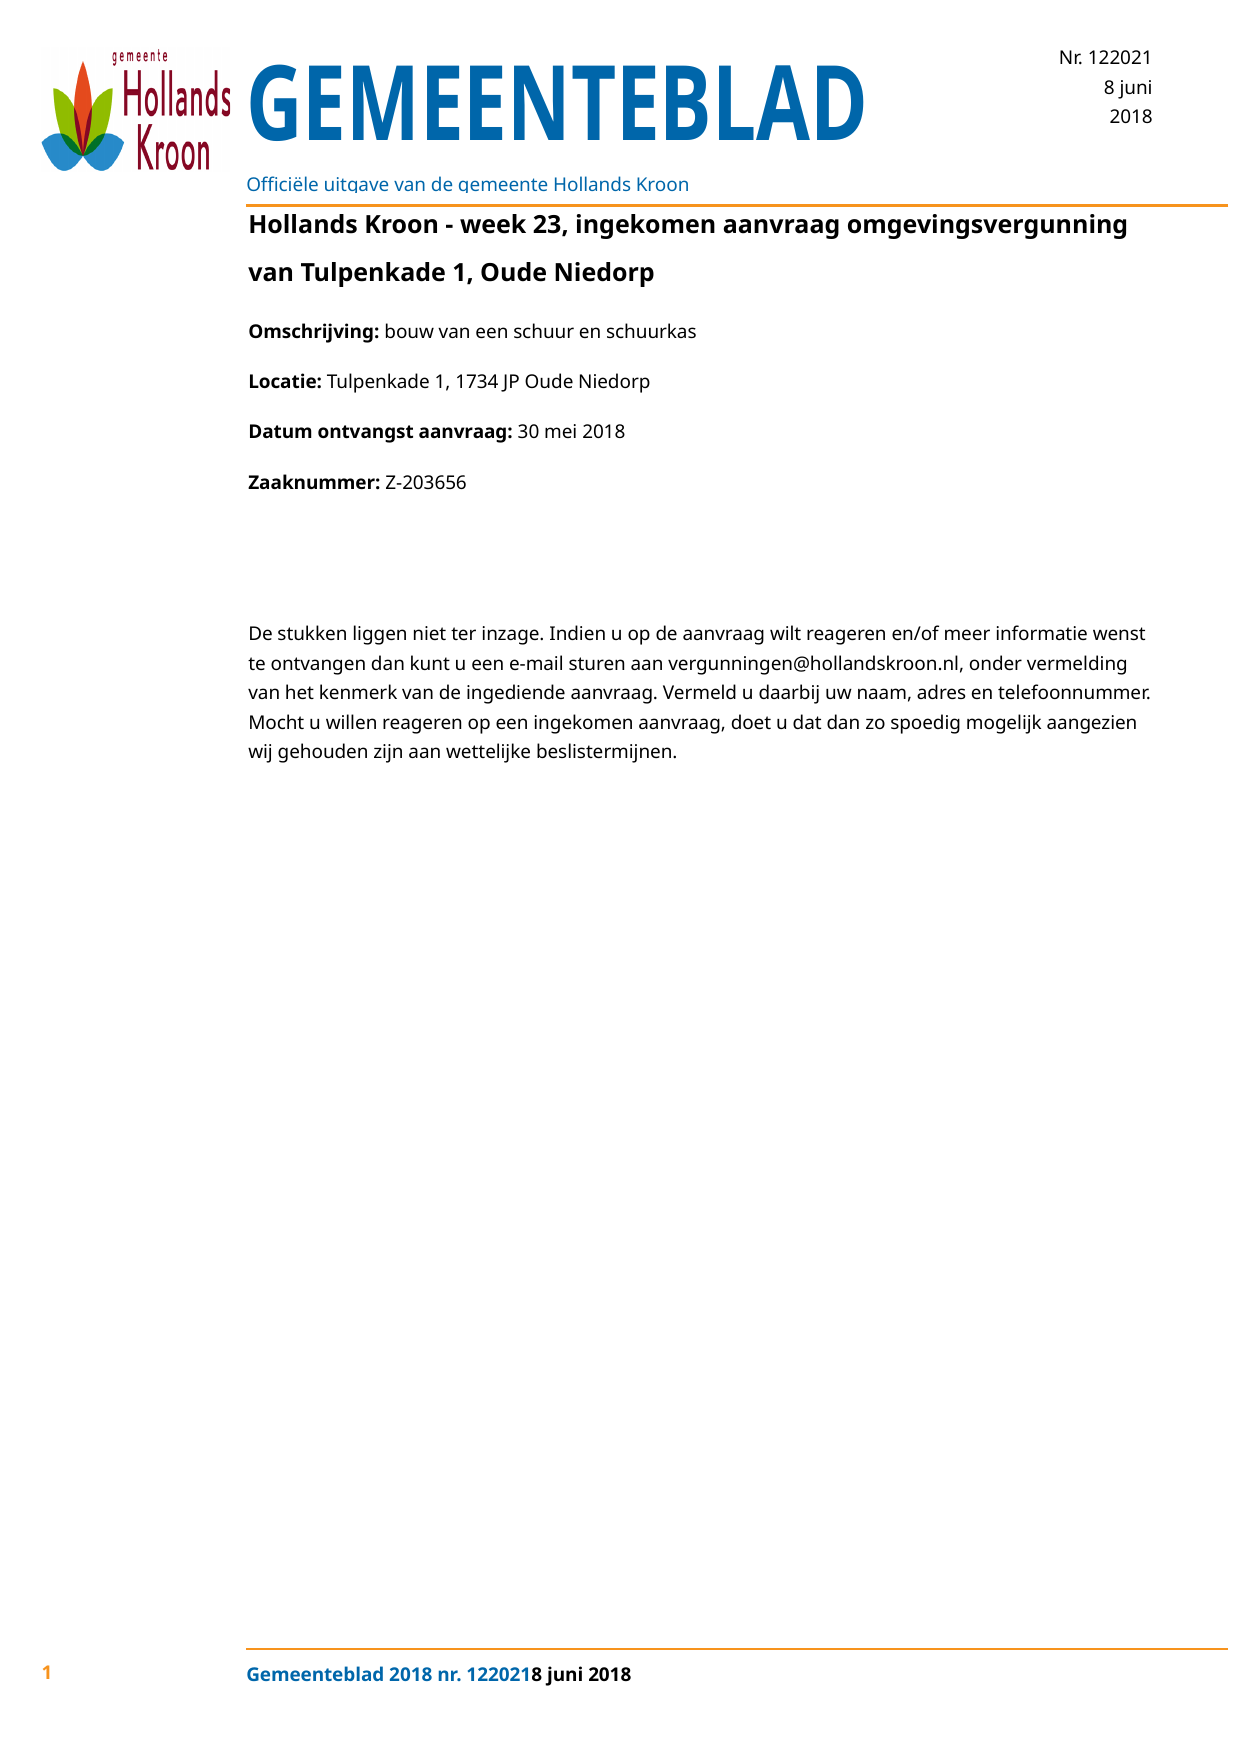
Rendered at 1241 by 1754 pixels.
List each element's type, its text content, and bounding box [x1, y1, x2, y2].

text Zaaknummer: Z-203656 [248, 469, 1152, 495]
text Locatie: Tulpenkade 1, 1734 JP Oude Niedorp [248, 368, 1152, 394]
text Hollands Kroon - week 23, ingekomen aanvraag omgevingsvergunning van Tulpenkade 1, Oude Niedorp [248, 207, 1152, 288]
text Omschrijving: bouw van een schuur en schuurkas [248, 318, 1152, 344]
text Datum ontvangst aanvraag: 30 mei 2018 [248, 419, 1152, 444]
text De stukken liggen niet ter inzage. Indien u op de aanvraag wilt reageren en/of meer informatie wenst te ontvangen dan kunt u een e-mail sturen aan vergunningen@hollandskroon.nl, onder vermelding van het kenmerk van de ingediende aanvraag. Vermeld u daarbij uw naam, adres en telefoonnummer. Mocht u willen reageren op een ingekomen aanvraag, doet u dat dan zo spoedig mogelijk aangezien wij gehouden zijn aan wettelijke beslistermijnen. [248, 620, 1152, 764]
picture [41, 47, 231, 172]
